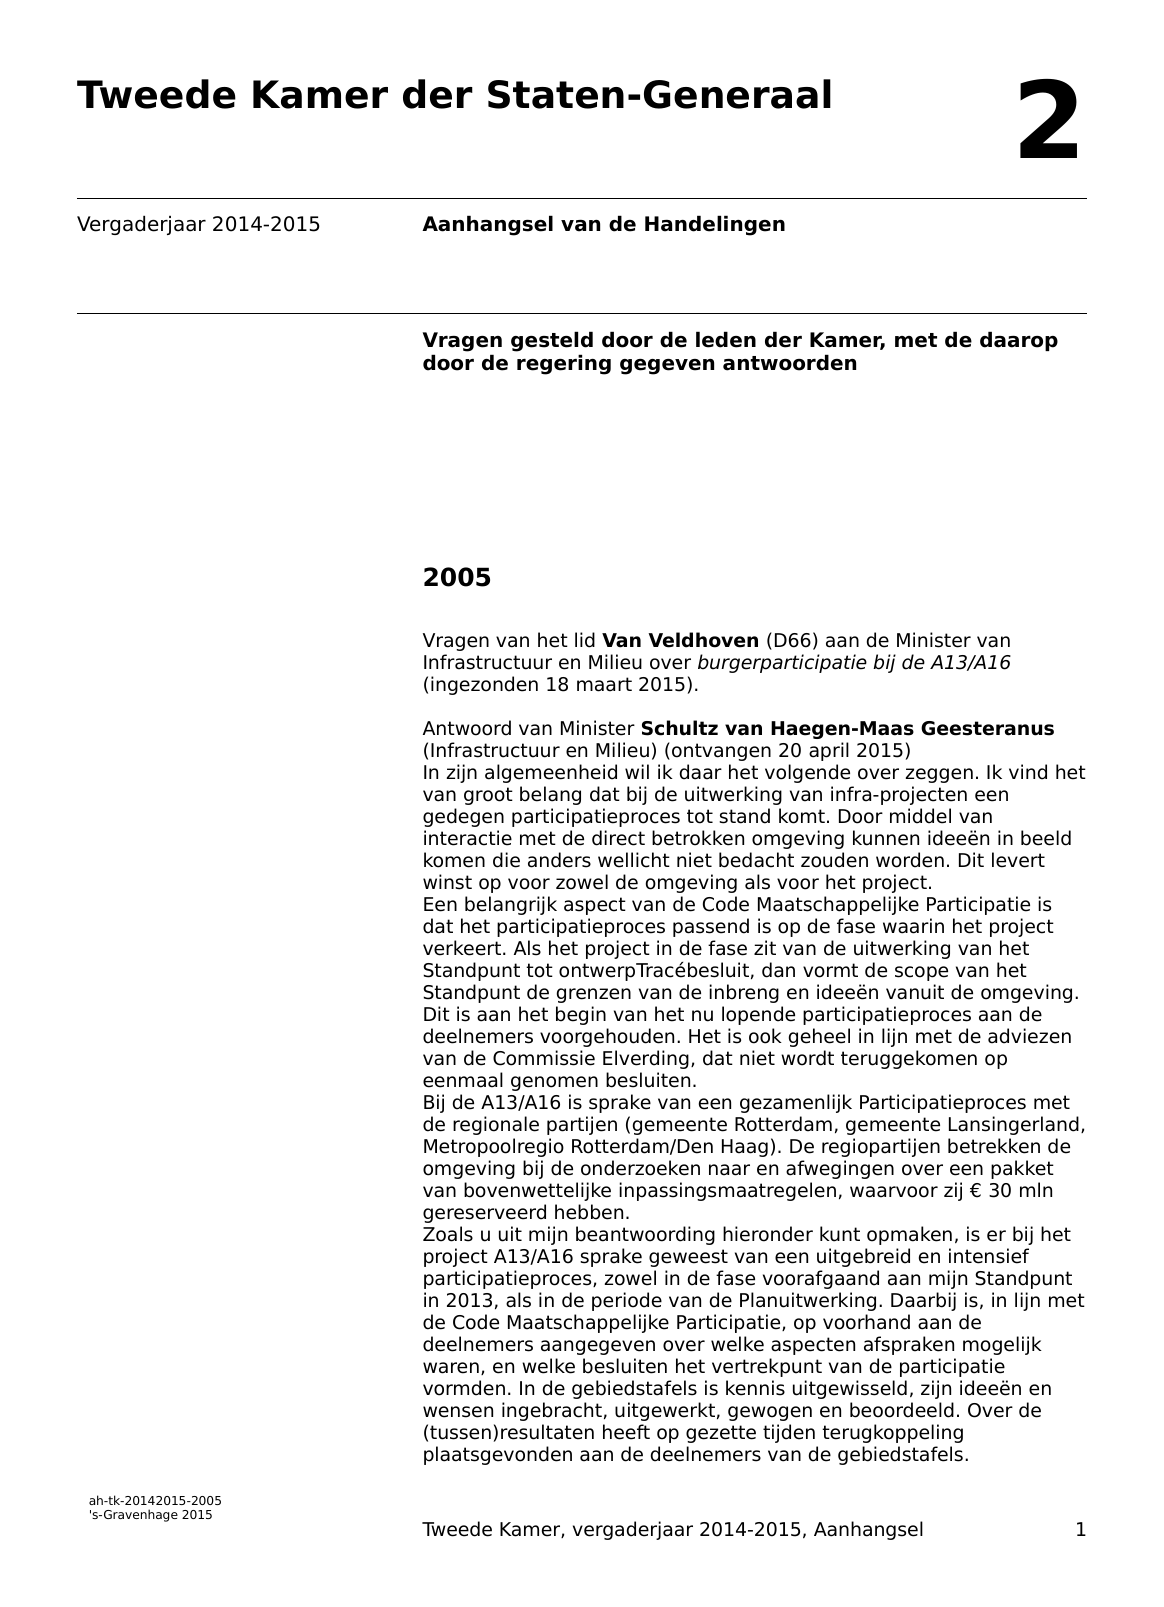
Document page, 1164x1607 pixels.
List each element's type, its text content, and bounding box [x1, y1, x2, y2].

text Bij de A13/A16 is sprake van een gezamenlijk Participatieproces met de regionale partijen (gemeente Rotterdam, gemeente Lansingerland, Metropoolregio Rotterdam/Den Haag). De regiopartijen betrekken de omgeving bij de onderzoeken naar en afwegingen over een pakket van bovenwettelijke inpassingsmaatregelen, waarvoor zij € 30 mln gereserveerd hebben. [422, 1092, 1087, 1224]
text 2005 [422, 563, 1087, 592]
text Antwoord van Minister Schultz van Haegen-Maas Geesteranus (Infrastructuur en Milieu) (ontvangen 20 april 2015) [422, 718, 1087, 762]
text In zijn algemeenheid wil ik daar het volgende over zeggen. Ik vind het van groot belang dat bij de uitwerking van infra-projecten een gedegen participatieproces tot stand komt. Door middel van interactie met de direct betrokken omgeving kunnen ideeën in beeld komen die anders wellicht niet bedacht zouden worden. Dit levert winst op voor zowel de omgeving als voor het project. [422, 762, 1087, 894]
table_cell Vergaderjaar 2014-2015 [77, 199, 422, 313]
text Een belangrijk aspect van de Code Maatschappelijke Participatie is dat het participatieproces passend is op de fase waarin het project verkeert. Als het project in de fase zit van de uitwerking van het Standpunt tot ontwerpTracébesluit, dan vormt de scope van het Standpunt de grenzen van de inbreng en ideeën vanuit de omgeving. Dit is aan het begin van het nu lopende participatieproces aan de deelnemers voorgehouden. Het is ook geheel in lijn met de adviezen van de Commissie Elverding, dat niet wordt teruggekomen op eenmaal genomen besluiten. [422, 894, 1087, 1092]
table_header Tweede Kamer der Staten-Generaal [77, 59, 886, 198]
table_cell [77, 314, 422, 375]
table_cell Aanhangsel van de Handelingen [422, 199, 1087, 313]
text 's-Gravenhage 2015 [88, 1508, 323, 1522]
table_header 2 [886, 59, 1087, 198]
table_cell Vragen gesteld door de leden der Kamer, met de daarop door de regering gegeven antwoorden [422, 314, 1087, 375]
text Zoals u uit mijn beantwoording hieronder kunt opmaken, is er bij het project A13/A16 sprake geweest van een uitgebreid en intensief participatieproces, zowel in de fase voorafgaand aan mijn Standpunt in 2013, als in de periode van de Planuitwerking. Daarbij is, in lijn met de Code Maatschappelijke Participatie, op voorhand aan de deelnemers aangegeven over welke aspecten afspraken mogelijk waren, en welke besluiten het vertrekpunt van de participatie vormden. In de gebiedstafels is kennis uitgewisseld, zijn ideeën en wensen ingebracht, uitgewerkt, gewogen en beoordeeld. Over de (tussen)resultaten heeft op gezette tijden terugkoppeling plaatsgevonden aan de deelnemers van de gebiedstafels. [422, 1224, 1087, 1466]
text Vragen van het lid Van Veldhoven (D66) aan de Minister van Infrastructuur en Milieu over burgerparticipatie bij de A13/A16 (ingezonden 18 maart 2015). [422, 630, 1087, 696]
text ah-tk-20142015-2005 [88, 1494, 323, 1508]
